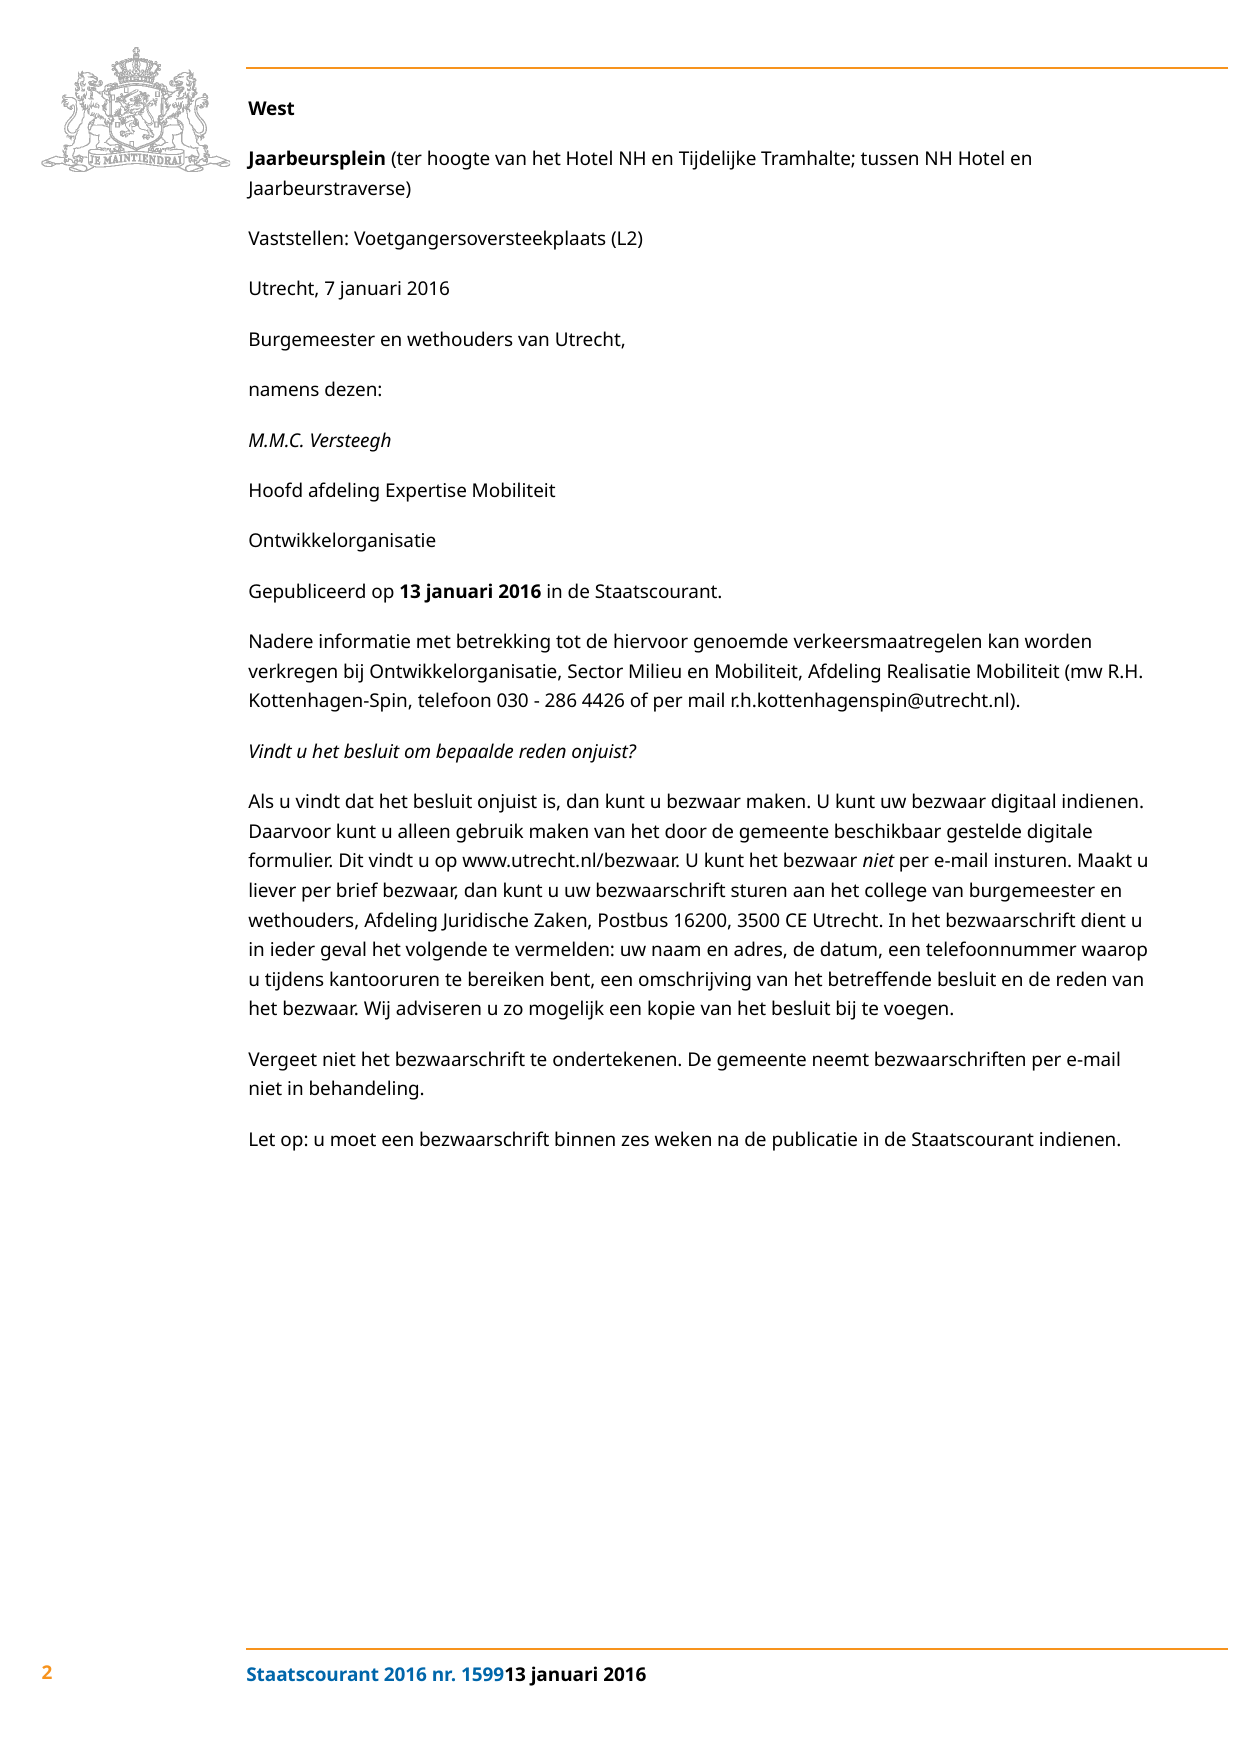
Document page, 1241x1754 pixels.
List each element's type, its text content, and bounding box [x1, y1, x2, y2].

text Als u vindt dat het besluit onjuist is, dan kunt u bezwaar maken. U kunt uw bezwaar digitaal indienen. Daarvoor kunt u alleen gebruik maken van het door de gemeente beschikbaar gestelde digitale formulier. Dit vindt u op www.utrecht.nl/bezwaar. U kunt het bezwaar niet per e-mail insturen. Maakt u liever per brief bezwaar, dan kunt u uw bezwaarschrift sturen aan het college van burgemeester en wethouders, Afdeling Juridische Zaken, Postbus 16200, 3500 CE Utrecht. In het bezwaarschrift dient u in ieder geval het volgende te vermelden: uw naam en adres, de datum, een telefoonnummer waarop u tijdens kantooruren te bereiken bent, een omschrijving van het betreffende besluit en de reden van het bezwaar. Wij adviseren u zo mogelijk een kopie van het besluit bij te voegen. [248, 788, 1152, 1021]
text Ontwikkelorganisatie [248, 528, 1152, 553]
text M.M.C. Versteegh [248, 427, 1152, 453]
text namens dezen: [248, 376, 1152, 402]
text Burgemeester en wethouders van Utrecht, [248, 326, 1152, 352]
text Utrecht, 7 januari 2016 [248, 276, 1152, 301]
text Vindt u het besluit om bepaalde reden onjuist? [248, 738, 1152, 764]
picture [41, 47, 231, 172]
text Vergeet niet het bezwaarschrift te ondertekenen. De gemeente neemt bezwaarschriften per e-mail niet in behandeling. [248, 1046, 1152, 1101]
text Let op: u moet een bezwaarschrift binnen zes weken na de publicatie in de Staatscourant indienen. [248, 1126, 1152, 1152]
text West [248, 95, 1152, 121]
text Nadere informatie met betrekking tot de hiervoor genoemde verkeersmaatregelen kan worden verkregen bij Ontwikkelorganisatie, Sector Milieu en Mobiliteit, Afdeling Realisatie Mobiliteit (mw R.H. Kottenhagen-Spin, telefoon 030 - 286 4426 of per mail r.h.kottenhagenspin@utrecht.nl). [248, 628, 1152, 713]
text Vaststellen: Voetgangersoversteekplaats (L2) [248, 225, 1152, 251]
text Gepubliceerd op 13 januari 2016 in de Staatscourant. [248, 578, 1152, 604]
text Hoofd afdeling Expertise Mobiliteit [248, 477, 1152, 503]
text Jaarbeursplein (ter hoogte van het Hotel NH en Tijdelijke Tramhalte; tussen NH Hotel en Jaarbeurstraverse) [248, 145, 1152, 201]
